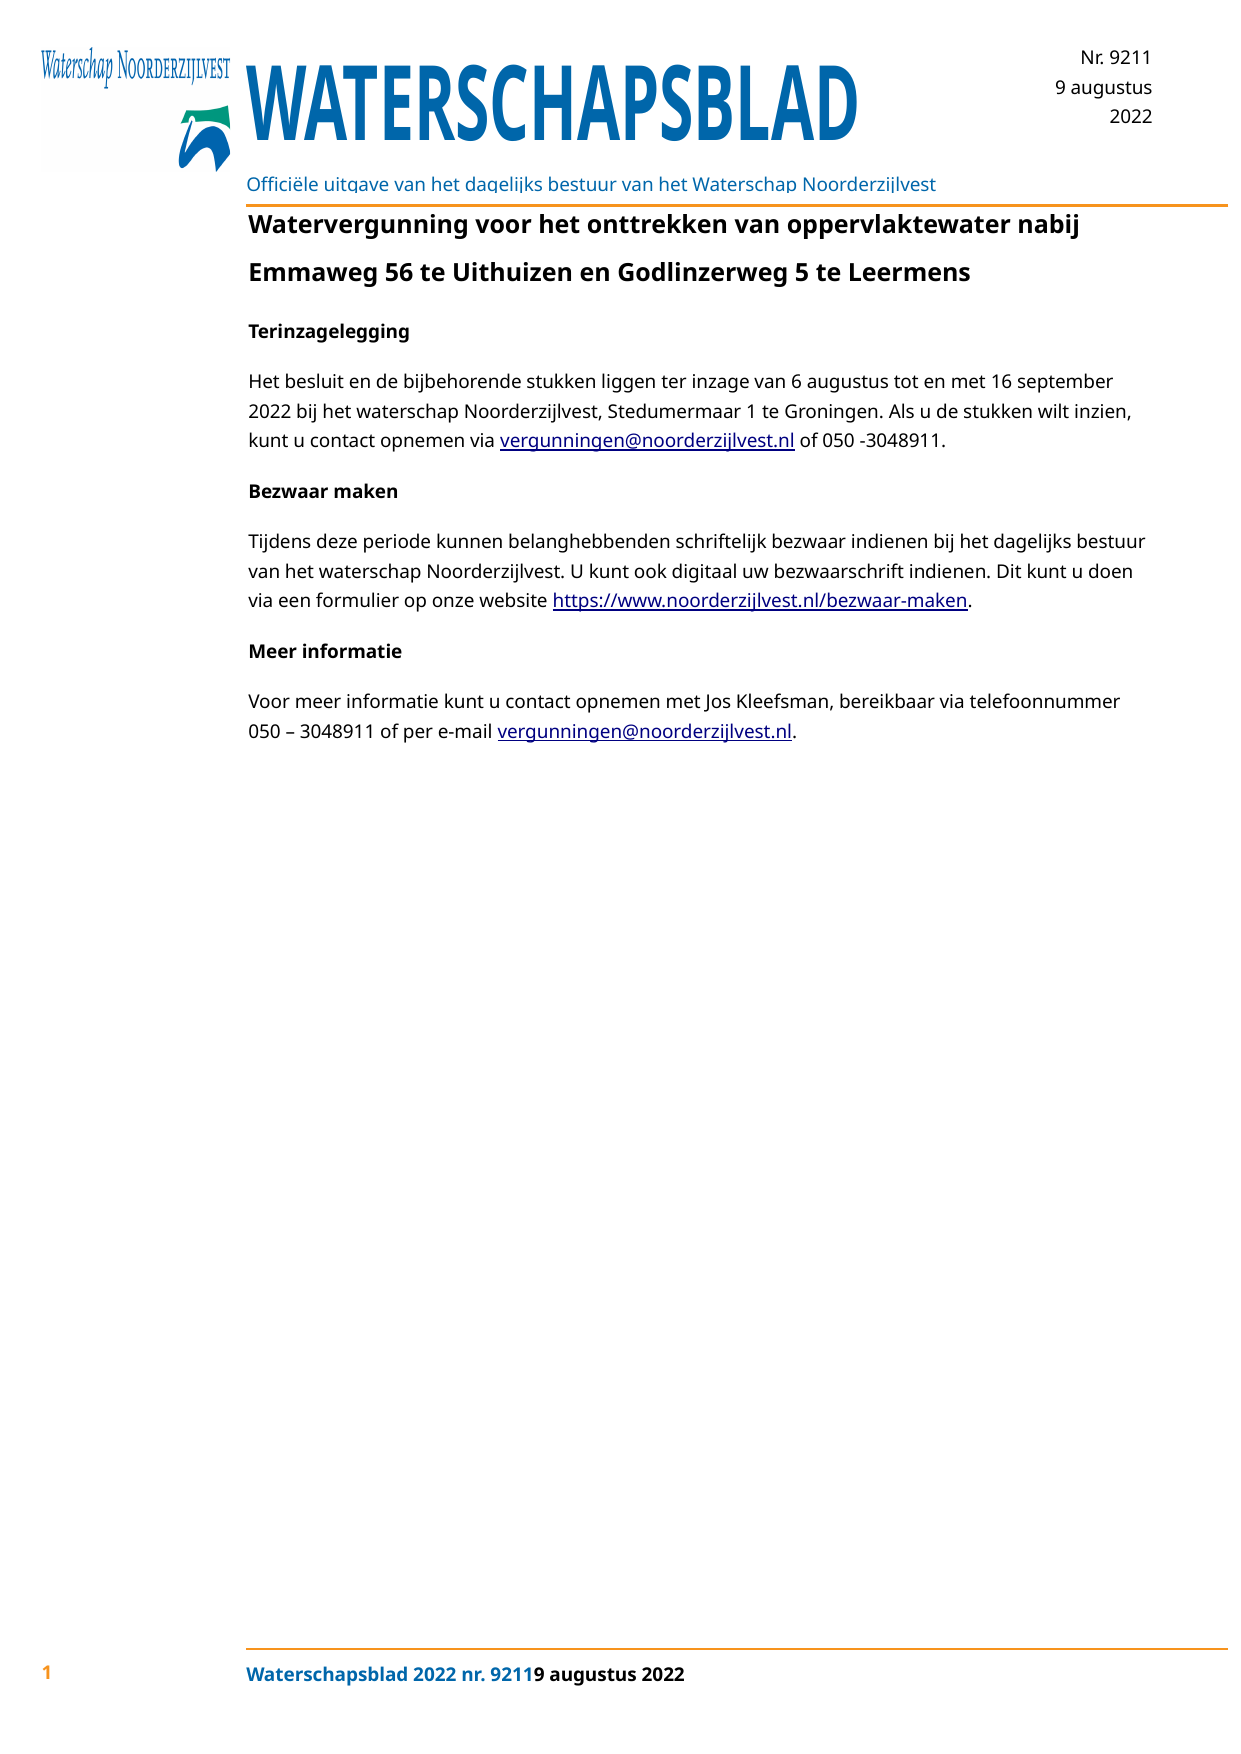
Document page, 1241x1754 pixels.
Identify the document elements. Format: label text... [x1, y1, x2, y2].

text Het besluit en de bijbehorende stukken liggen ter inzage van 6 augustus tot en met 16 september 2022 bij het waterschap Noorderzijlvest, Stedumermaar 1 te Groningen. Als u de stukken wilt inzien, kunt u contact opnemen via vergunningen@noorderzijlvest.nl of 050 -3048911. [248, 368, 1152, 453]
picture [41, 47, 231, 172]
text Tijdens deze periode kunnen belanghebbenden schriftelijk bezwaar indienen bij het dagelijks bestuur van het waterschap Noorderzijlvest. U kunt ook digitaal uw bezwaarschrift indienen. Dit kunt u doen via een formulier op onze website https://www.noorderzijlvest.nl/bezwaar-maken. [248, 528, 1152, 613]
text Voor meer informatie kunt u contact opnemen met Jos Kleefsman, bereikbaar via telefoonnummer 050 – 3048911 of per e-mail vergunningen@noorderzijlvest.nl. [248, 688, 1152, 744]
text Bezwaar maken [248, 478, 1152, 504]
text Watervergunning voor het onttrekken van oppervlaktewater nabij Emmaweg 56 te Uithuizen en Godlinzerweg 5 te Leermens [248, 207, 1152, 288]
text Terinzagelegging [248, 318, 1152, 344]
text Meer informatie [248, 638, 1152, 664]
